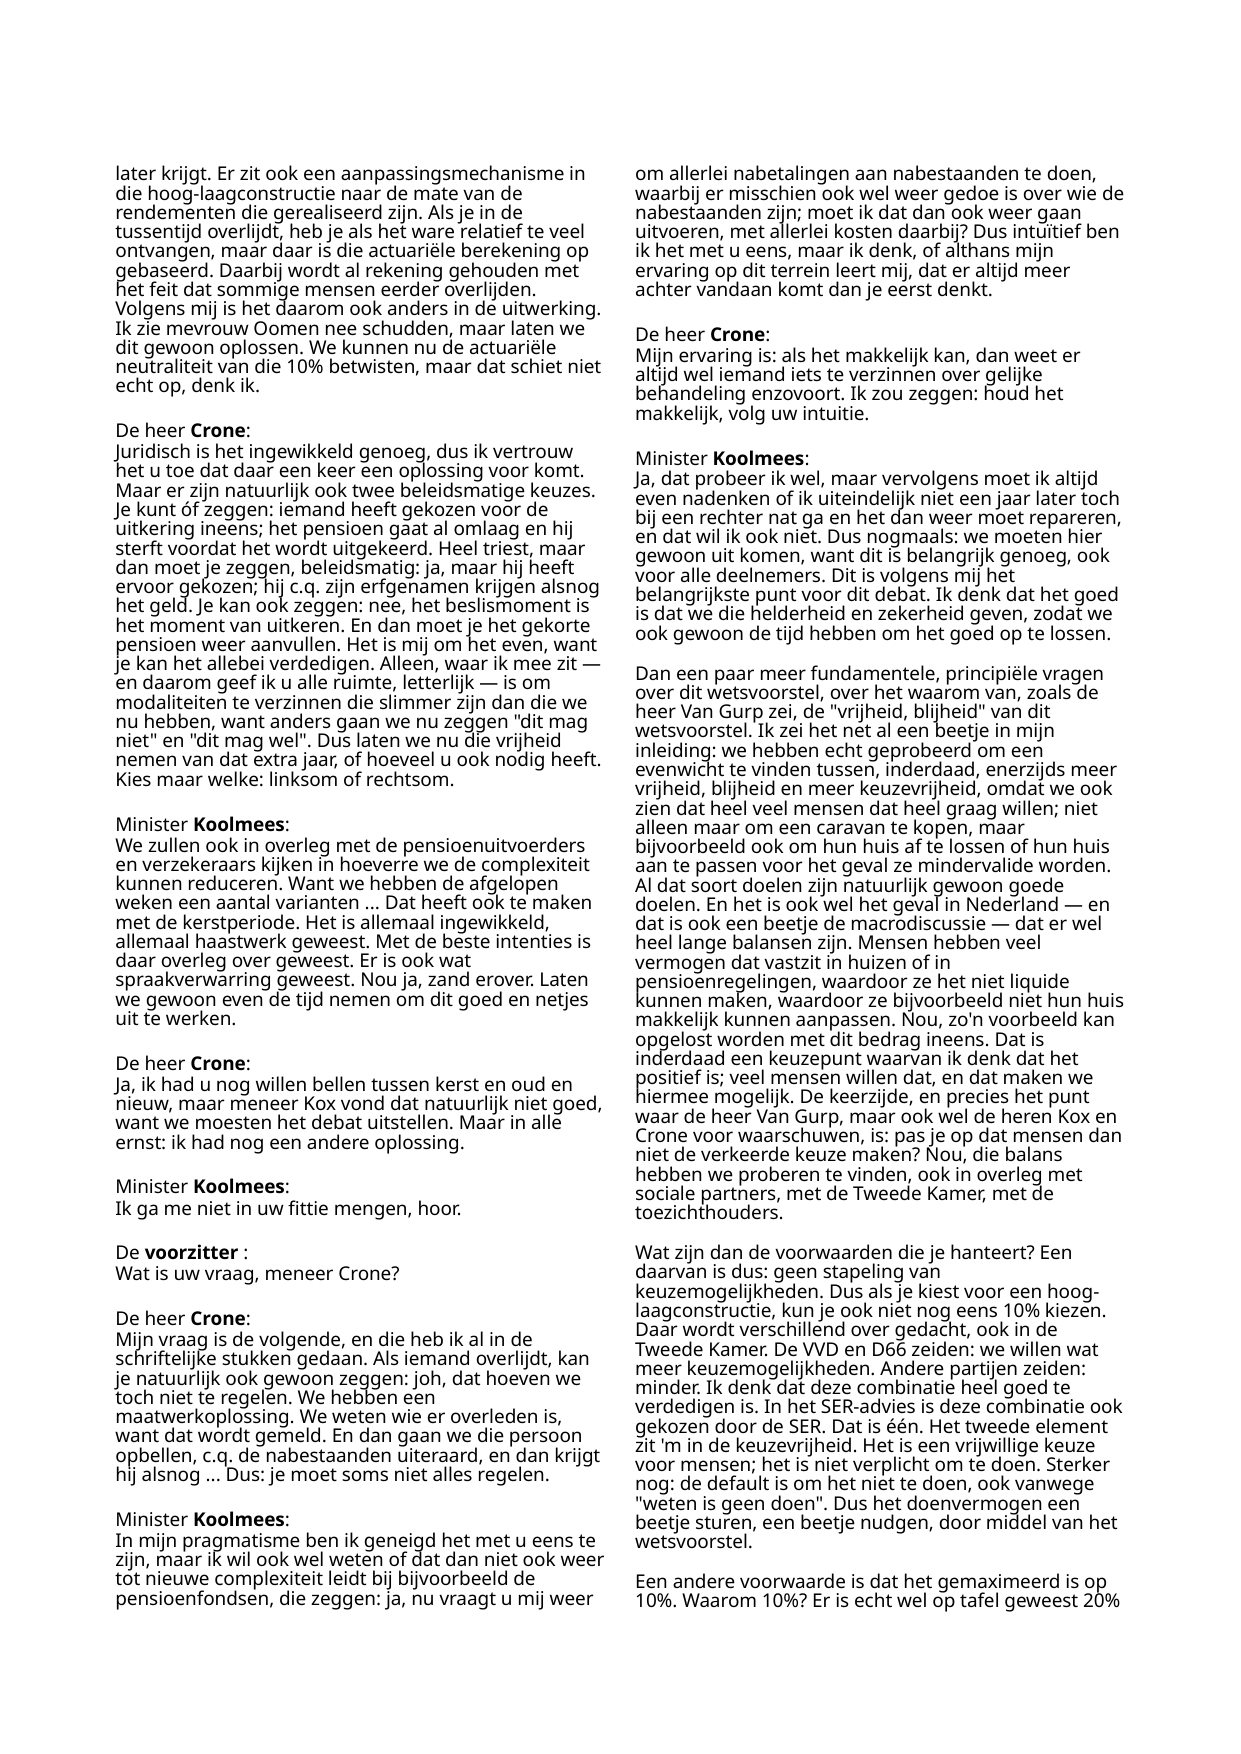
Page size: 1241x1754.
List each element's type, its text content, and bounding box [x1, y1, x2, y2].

text Ik ga me niet in uw fittie mengen, hoor. [115, 1199, 605, 1219]
text Een andere voorwaarde is dat het gemaximeerd is op 10%. Waarom 10%? Er is echt wel op tafel geweest 20% [635, 1573, 1125, 1612]
text Minister Koolmees: [115, 1174, 605, 1199]
text We zullen ook in overleg met de pensioenuitvoerders en verzekeraars kijken in hoeverre we de complexiteit kunnen reduceren. Want we hebben de afgelopen weken een aantal varianten ... Dat heeft ook te maken met de kerstperiode. Het is allemaal ingewikkeld, allemaal haastwerk geweest. Met de beste intenties is daar overleg over geweest. Er is ook wat spraakverwarring geweest. Nou ja, zand erover. Laten we gewoon even de tijd nemen om dit goed en netjes uit te werken. [115, 837, 605, 1029]
text De heer Crone: [635, 321, 1125, 347]
text Wat is uw vraag, meneer Crone? [115, 1265, 605, 1284]
text Mijn vraag is de volgende, en die heb ik al in de schriftelijke stukken gedaan. Als iemand overlijdt, kan je natuurlijk ook gewoon zeggen: joh, dat hoeven we toch niet te regelen. We hebben een maatwerkoplossing. We weten wie er overleden is, want dat wordt gemeld. En dan gaan we die persoon opbellen, c.q. de nabestaanden uiteraard, en dan krijgt hij alsnog ... Dus: je moet soms niet alles regelen. [115, 1331, 605, 1485]
text De heer Crone: [115, 1305, 605, 1331]
text De heer Crone: [115, 1050, 605, 1076]
text Ja, ik had u nog willen bellen tussen kerst en oud en nieuw, maar meneer Kox vond dat natuurlijk niet goed, want we moesten het debat uitstellen. Maar in alle ernst: ik had nog een andere oplossing. [115, 1076, 605, 1153]
text Minister Koolmees: [115, 811, 605, 837]
text Dan een paar meer fundamentele, principiële vragen over dit wetsvoorstel, over het waarom van, zoals de heer Van Gurp zei, de "vrijheid, blijheid" van dit wetsvoorstel. Ik zei het net al een beetje in mijn inleiding: we hebben echt geprobeerd om een evenwicht te vinden tussen, inderdaad, enerzijds meer vrijheid, blijheid en meer keuzevrijheid, omdat we ook zien dat heel veel mensen dat heel graag willen; niet alleen maar om een caravan te kopen, maar bijvoorbeeld ook om hun huis af te lossen of hun huis aan te passen voor het geval ze mindervalide worden. Al dat soort doelen zijn natuurlijk gewoon goede doelen. En het is ook wel het geval in Nederland — en dat is ook een beetje de macrodiscussie — dat er wel heel lange balansen zijn. Mensen hebben veel vermogen dat vastzit in huizen of in pensioenregelingen, waardoor ze het niet liquide kunnen maken, waardoor ze bijvoorbeeld niet hun huis makkelijk kunnen aanpassen. Nou, zo'n voorbeeld kan opgelost worden met dit bedrag ineens. Dat is inderdaad een keuzepunt waarvan ik denk dat het positief is; veel mensen willen dat, en dat maken we hiermee mogelijk. De keerzijde, en precies het punt waar de heer Van Gurp, maar ook wel de heren Kox en Crone voor waarschuwen, is: pas je op dat mensen dan niet de verkeerde keuze maken? Nou, die balans hebben we proberen te vinden, ook in overleg met sociale partners, met de Tweede Kamer, met de toezichthouders. [635, 664, 1125, 1223]
text Mijn ervaring is: als het makkelijk kan, dan weet er altijd wel iemand iets te verzinnen over gelijke behandeling enzovoort. Ik zou zeggen: houd het makkelijk, volg uw intuitie. [635, 347, 1125, 424]
text om allerlei nabetalingen aan nabestaanden te doen, waarbij er misschien ook wel weer gedoe is over wie de nabestaanden zijn; moet ik dat dan ook weer gaan uitvoeren, met allerlei kosten daarbij? Dus intuïtief ben ik het met u eens, maar ik denk, of althans mijn ervaring op dit terrein leert mij, dat er altijd meer achter vandaan komt dan je eerst denkt. [635, 165, 1125, 300]
text De heer Crone: [115, 417, 605, 443]
text In mijn pragmatisme ben ik geneigd het met u eens te zijn, maar ik wil ook wel weten of dat dan niet ook weer tot nieuwe complexiteit leidt bij bijvoorbeeld de pensioenfondsen, die zeggen: ja, nu vraagt u mij weer [115, 1532, 605, 1609]
text later krijgt. Er zit ook een aanpassingsmechanisme in die hoog-laagconstructie naar de mate van de rendementen die gerealiseerd zijn. Als je in de tussentijd overlijdt, heb je als het ware relatief te veel ontvangen, maar daar is die actuariële berekening op gebaseerd. Daarbij wordt al rekening gehouden met het feit dat sommige mensen eerder overlijden. Volgens mij is het daarom ook anders in de uitwerking. Ik zie mevrouw Oomen nee schudden, maar laten we dit gewoon oplossen. We kunnen nu de actuariële neutraliteit van die 10% betwisten, maar dat schiet niet echt op, denk ik. [115, 165, 605, 397]
text Minister Koolmees: [635, 445, 1125, 470]
text Ja, dat probeer ik wel, maar vervolgens moet ik altijd even nadenken of ik uiteindelijk niet een jaar later toch bij een rechter nat ga en het dan weer moet repareren, en dat wil ik ook niet. Dus nogmaals: we moeten hier gewoon uit komen, want dit is belangrijk genoeg, ook voor alle deelnemers. Dit is volgens mij het belangrijkste punt voor dit debat. Ik denk dat het goed is dat we die helderheid en zekerheid geven, zodat we ook gewoon de tijd hebben om het goed op te lossen. [635, 470, 1125, 644]
text Minister Koolmees: [115, 1506, 605, 1532]
text Wat zijn dan de voorwaarden die je hanteert? Een daarvan is dus: geen stapeling van keuzemogelijkheden. Dus als je kiest voor een hoog-laagconstructie, kun je ook niet nog eens 10% kiezen. Daar wordt verschillend over gedacht, ook in de Tweede Kamer. De VVD en D66 zeiden: we willen wat meer keuzemogelijkheden. Andere partijen zeiden: minder. Ik denk dat deze combinatie heel goed te verdedigen is. In het SER-advies is deze combinatie ook gekozen door de SER. Dat is één. Het tweede element zit 'm in de keuzevrijheid. Het is een vrijwillige keuze voor mensen; het is niet verplicht om te doen. Sterker nog: de default is om het niet te doen, ook vanwege "weten is geen doen". Dus het doenvermogen een beetje sturen, een beetje nudgen, door middel van het wetsvoorstel. [635, 1244, 1125, 1552]
text De voorzitter : [115, 1239, 605, 1265]
text Juridisch is het ingewikkeld genoeg, dus ik vertrouw het u toe dat daar een keer een oplossing voor komt. Maar er zijn natuurlijk ook twee beleidsmatige keuzes. Je kunt óf zeggen: iemand heeft gekozen voor de uitkering ineens; het pensioen gaat al omlaag en hij sterft voordat het wordt uitgekeerd. Heel triest, maar dan moet je zeggen, beleidsmatig: ja, maar hij heeft ervoor gekozen; hij c.q. zijn erfgenamen krijgen alsnog het geld. Je kan ook zeggen: nee, het beslismoment is het moment van uitkeren. En dan moet je het gekorte pensioen weer aanvullen. Het is mij om het even, want je kan het allebei verdedigen. Alleen, waar ik mee zit — en daarom geef ik u alle ruimte, letterlijk — is om modaliteiten te verzinnen die slimmer zijn dan die we nu hebben, want anders gaan we nu zeggen "dit mag niet" en "dit mag wel". Dus laten we nu die vrijheid nemen van dat extra jaar, of hoeveel u ook nodig heeft. Kies maar welke: linksom of rechtsom. [115, 443, 605, 790]
